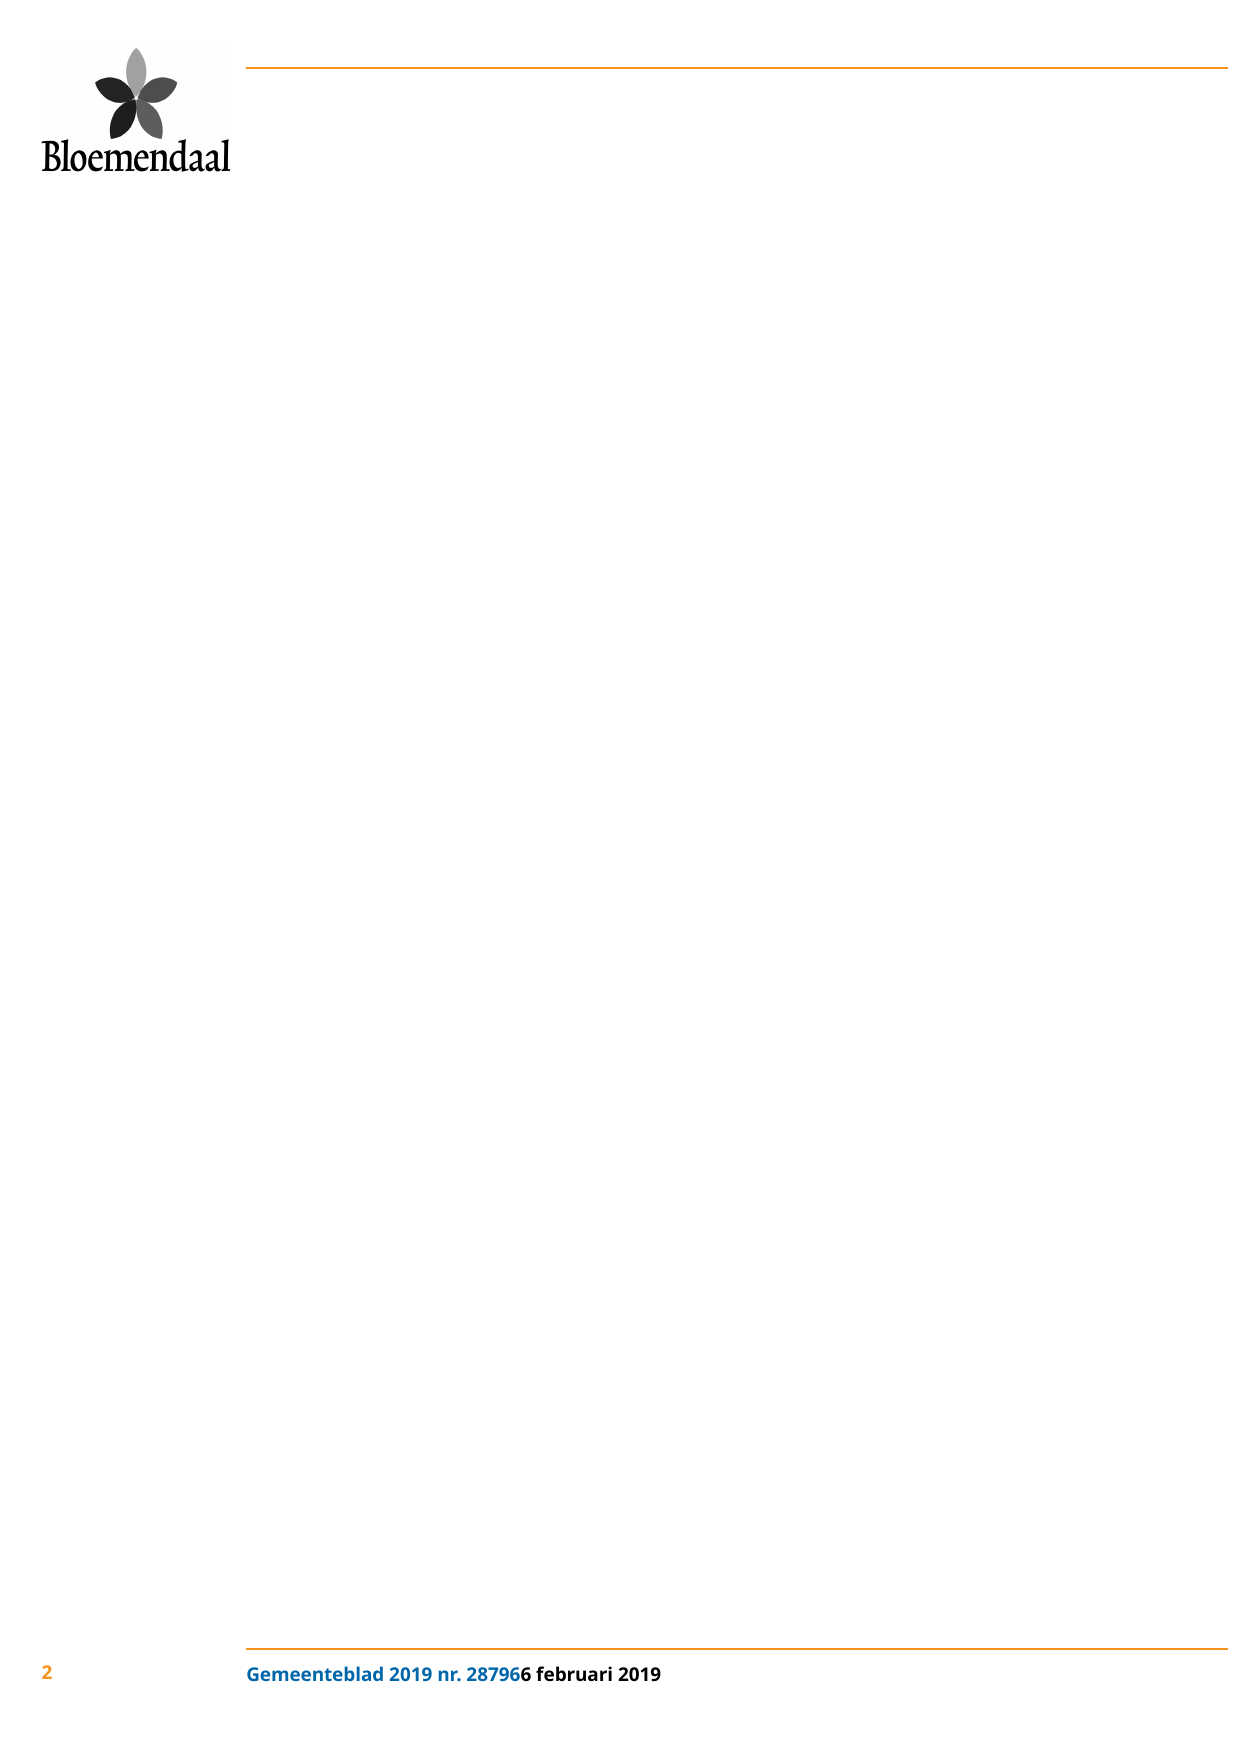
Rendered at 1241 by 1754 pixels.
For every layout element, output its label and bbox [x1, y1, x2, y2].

picture [41, 47, 231, 172]
